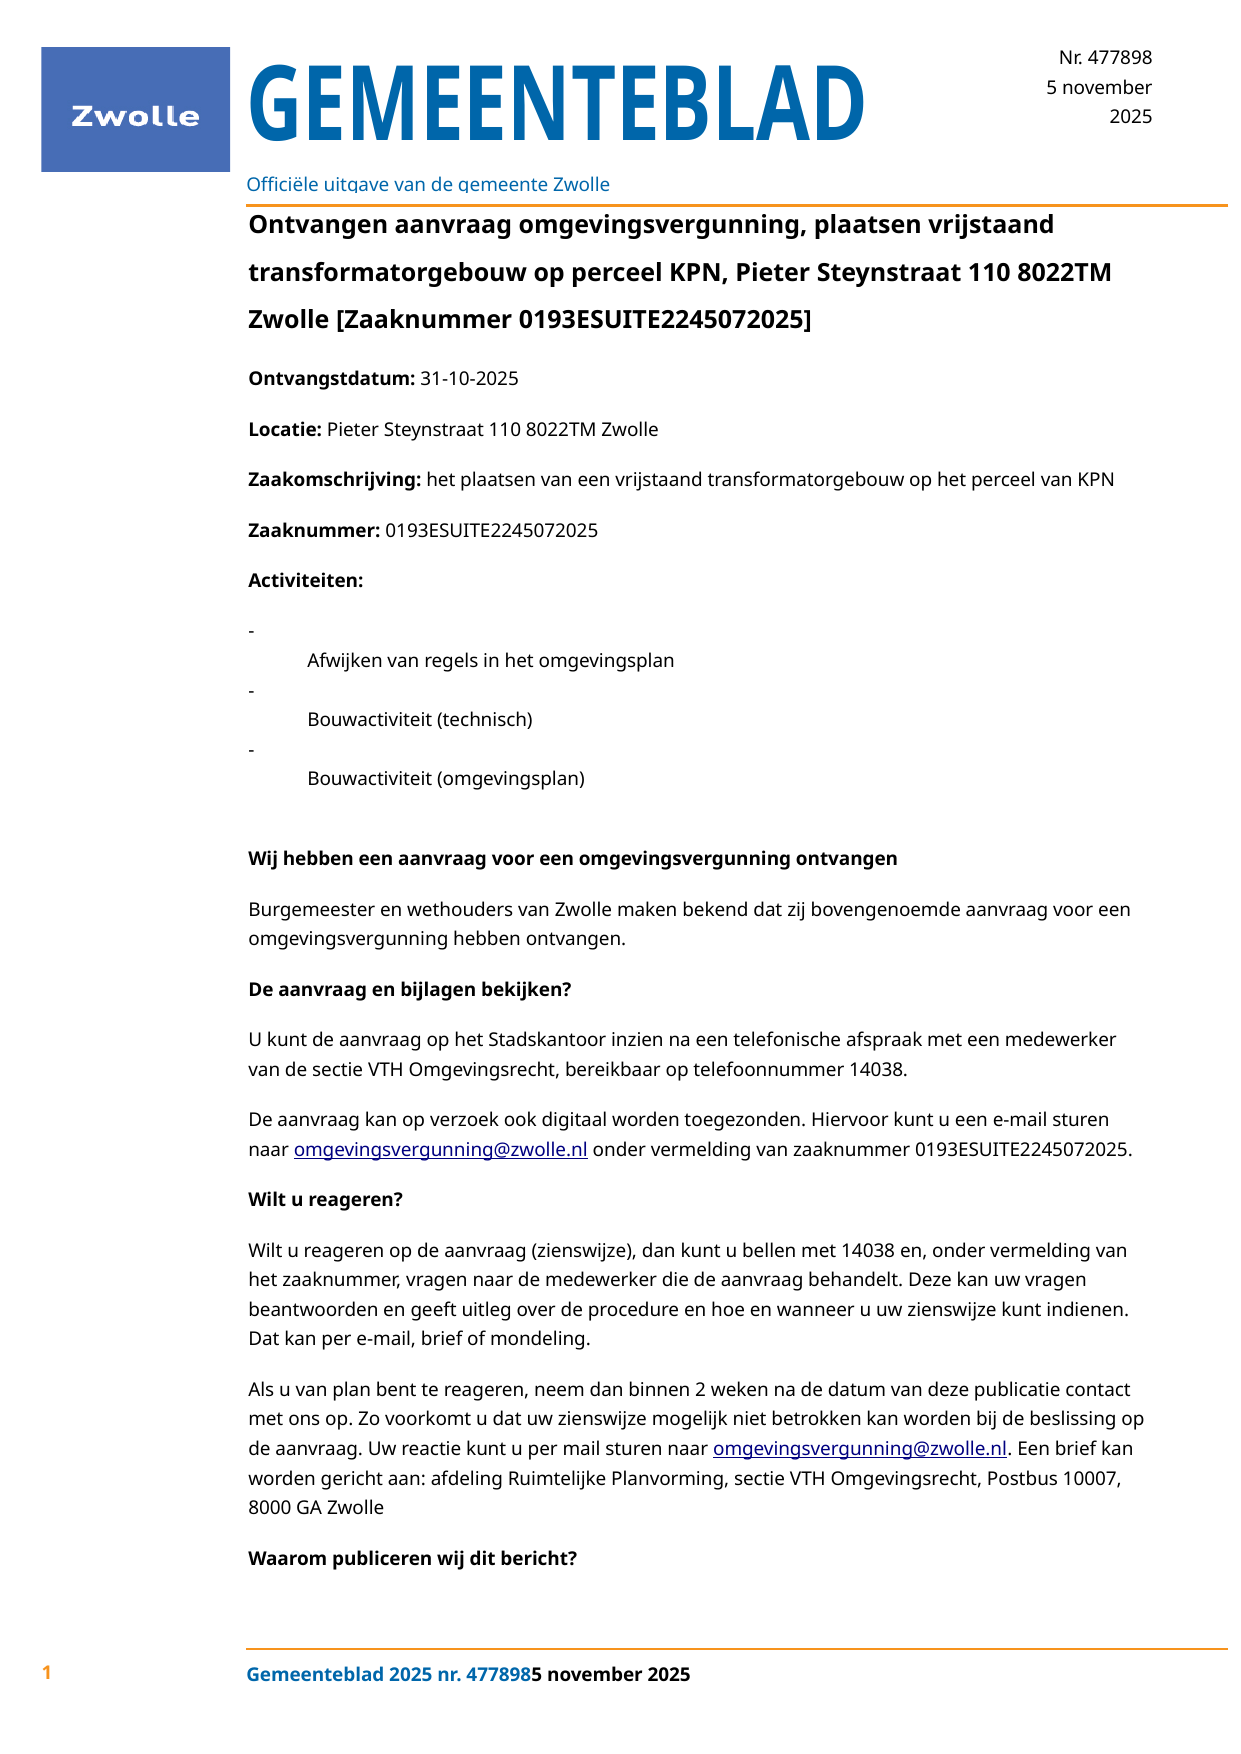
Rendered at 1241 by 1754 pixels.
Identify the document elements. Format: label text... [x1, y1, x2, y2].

text Locatie: Pieter Steynstraat 110 8022TM Zwolle [248, 416, 1152, 442]
text Wij hebben een aanvraag voor een omgevingsvergunning ontvangen [248, 846, 1152, 871]
text Ontvangen aanvraag omgevingsvergunning, plaatsen vrijstaand transformatorgebouw op perceel KPN, Pieter Steynstraat 110 8022TM Zwolle [Zaaknummer 0193ESUITE2245072025] [248, 207, 1152, 336]
list Bouwactiviteit (technisch) [248, 706, 1152, 732]
text Zaaknummer: 0193ESUITE2245072025 [248, 517, 1152, 542]
text De aanvraag en bijlagen bekijken? [248, 976, 1152, 1002]
text Als u van plan bent te reageren, neem dan binnen 2 weken na de datum van deze publicatie contact met ons op. Zo voorkomt u dat uw zienswijze mogelijk niet betrokken kan worden bij de beslissing op de aanvraag. Uw reactie kunt u per mail sturen naar omgevingsvergunning@zwolle.nl. Een brief kan worden gericht aan: afdeling Ruimtelijke Planvorming, sectie VTH Omgevingsrecht, Postbus 10007, 8000 GA Zwolle [248, 1376, 1152, 1520]
text Wilt u reageren? [248, 1186, 1152, 1212]
text Zaakomschrijving: het plaatsen van een vrijstaand transformatorgebouw op het perceel van KPN [248, 466, 1152, 492]
text U kunt de aanvraag op het Stadskantoor inzien na een telefonische afspraak met een medewerker van de sectie VTH Omgevingsrecht, bereikbaar op telefoonnummer 14038. [248, 1026, 1152, 1082]
text Ontvangstdatum: 31-10-2025 [248, 366, 1152, 391]
text Wilt u reageren op de aanvraag (zienswijze), dan kunt u bellen met 14038 en, onder vermelding van het zaaknummer, vragen naar de medewerker die de aanvraag behandelt. Deze kan uw vragen beantwoorden en geeft uitleg over de procedure en hoe en wanneer u uw zienswijze kunt indienen. Dat kan per e-mail, brief of mondeling. [248, 1237, 1152, 1351]
list Afwijken van regels in het omgevingsplan [248, 647, 1152, 673]
text Burgemeester en wethouders van Zwolle maken bekend dat zij bovengenoemde aanvraag voor een omgevingsvergunning hebben ontvangen. [248, 896, 1152, 951]
text Activiteiten: [248, 567, 1152, 593]
text De aanvraag kan op verzoek ook digitaal worden toegezonden. Hiervoor kunt u een e-mail sturen naar omgevingsvergunning@zwolle.nl onder vermelding van zaaknummer 0193ESUITE2245072025. [248, 1106, 1152, 1162]
picture [41, 47, 231, 172]
list Bouwactiviteit (omgevingsplan) [248, 766, 1152, 791]
text Waarom publiceren wij dit bericht? [248, 1545, 1152, 1570]
